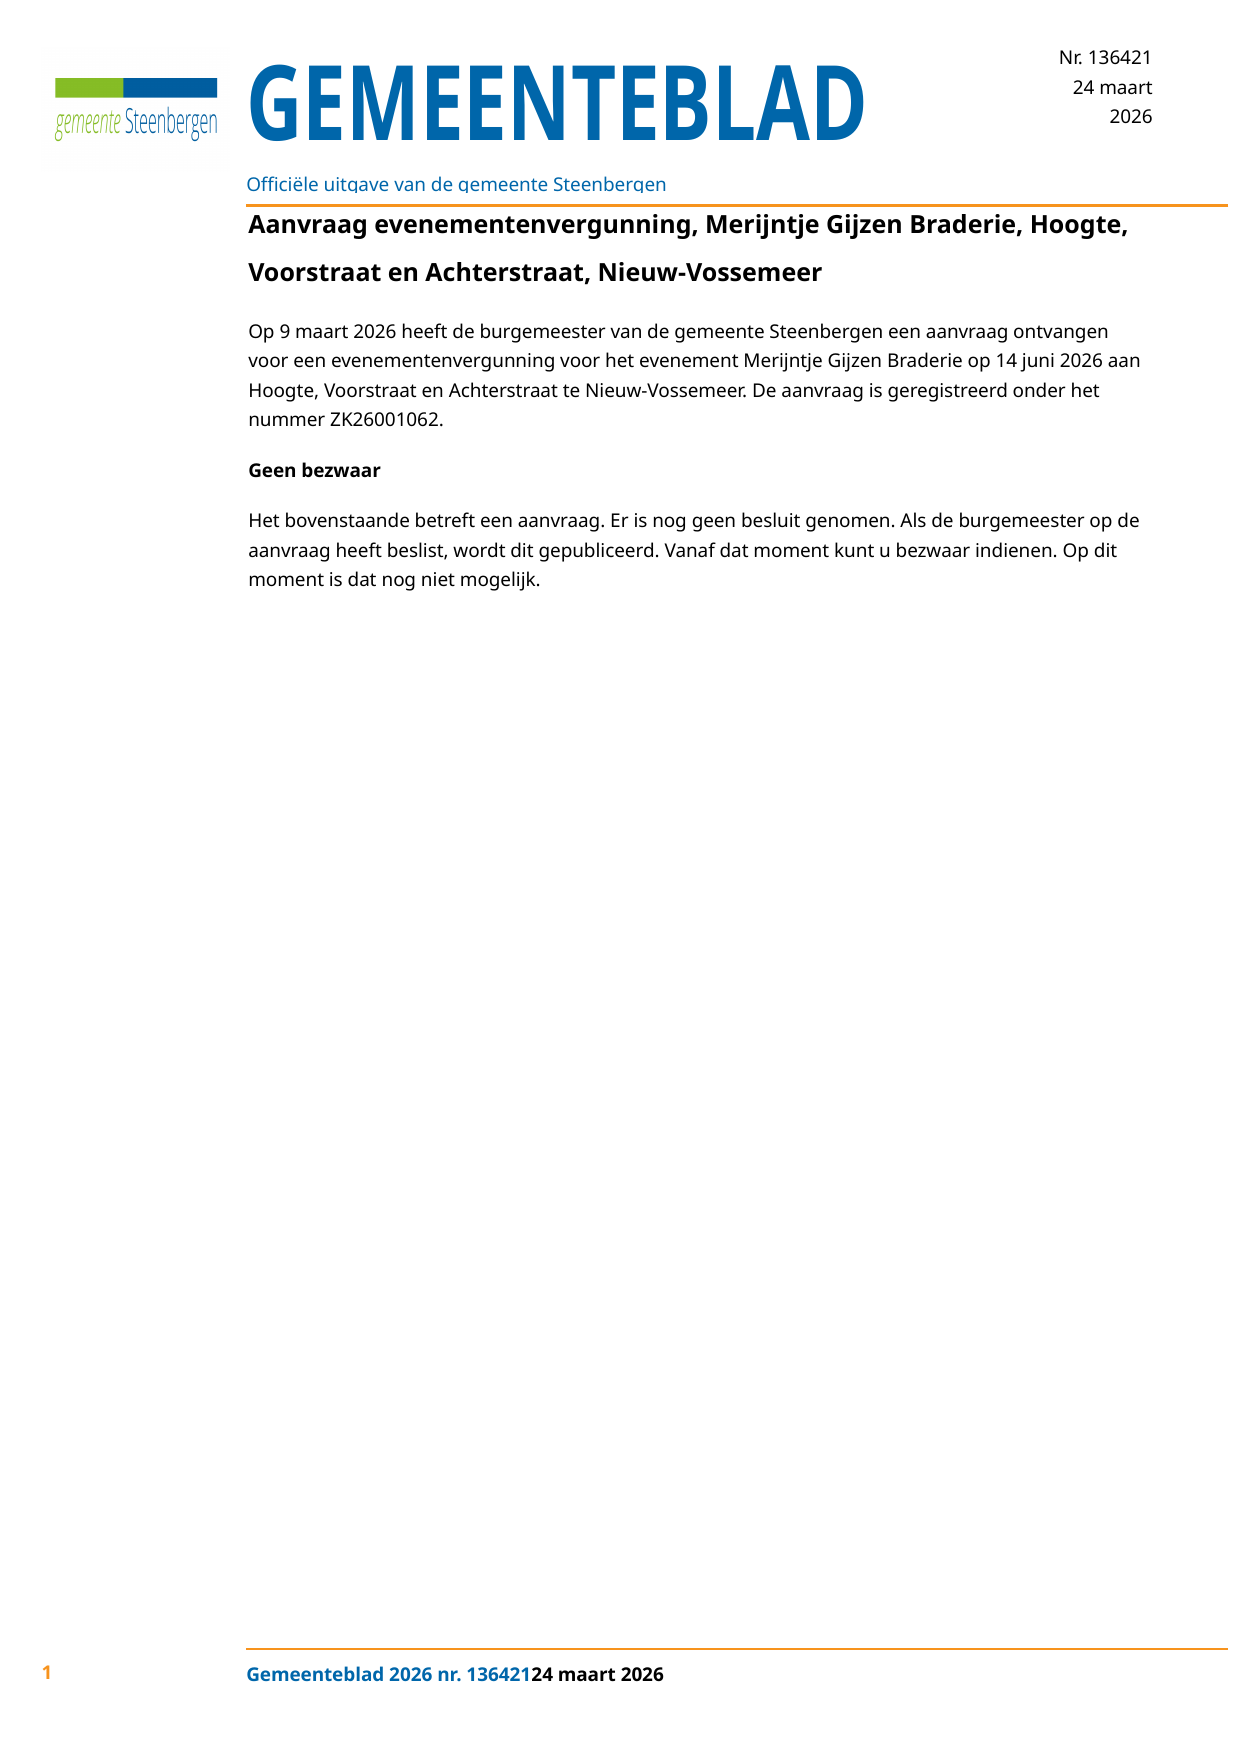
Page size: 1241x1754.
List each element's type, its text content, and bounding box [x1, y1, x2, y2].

text Het bovenstaande betreft een aanvraag. Er is nog geen besluit genomen. Als de burgemeester op de aanvraag heeft beslist, wordt dit gepubliceerd. Vanaf dat moment kunt u bezwaar indienen. Op dit moment is dat nog niet mogelijk. [248, 507, 1152, 592]
text Op 9 maart 2026 heeft de burgemeester van de gemeente Steenbergen een aanvraag ontvangen voor een evenementenvergunning voor het evenement Merijntje Gijzen Braderie op 14 juni 2026 aan Hoogte, Voorstraat en Achterstraat te Nieuw-Vossemeer. De aanvraag is geregistreerd onder het nummer ZK26001062. [248, 318, 1152, 432]
text Geen bezwaar [248, 457, 1152, 483]
picture [41, 47, 231, 172]
text Aanvraag evenementenvergunning, Merijntje Gijzen Braderie, Hoogte, Voorstraat en Achterstraat, Nieuw-Vossemeer [248, 207, 1152, 288]
